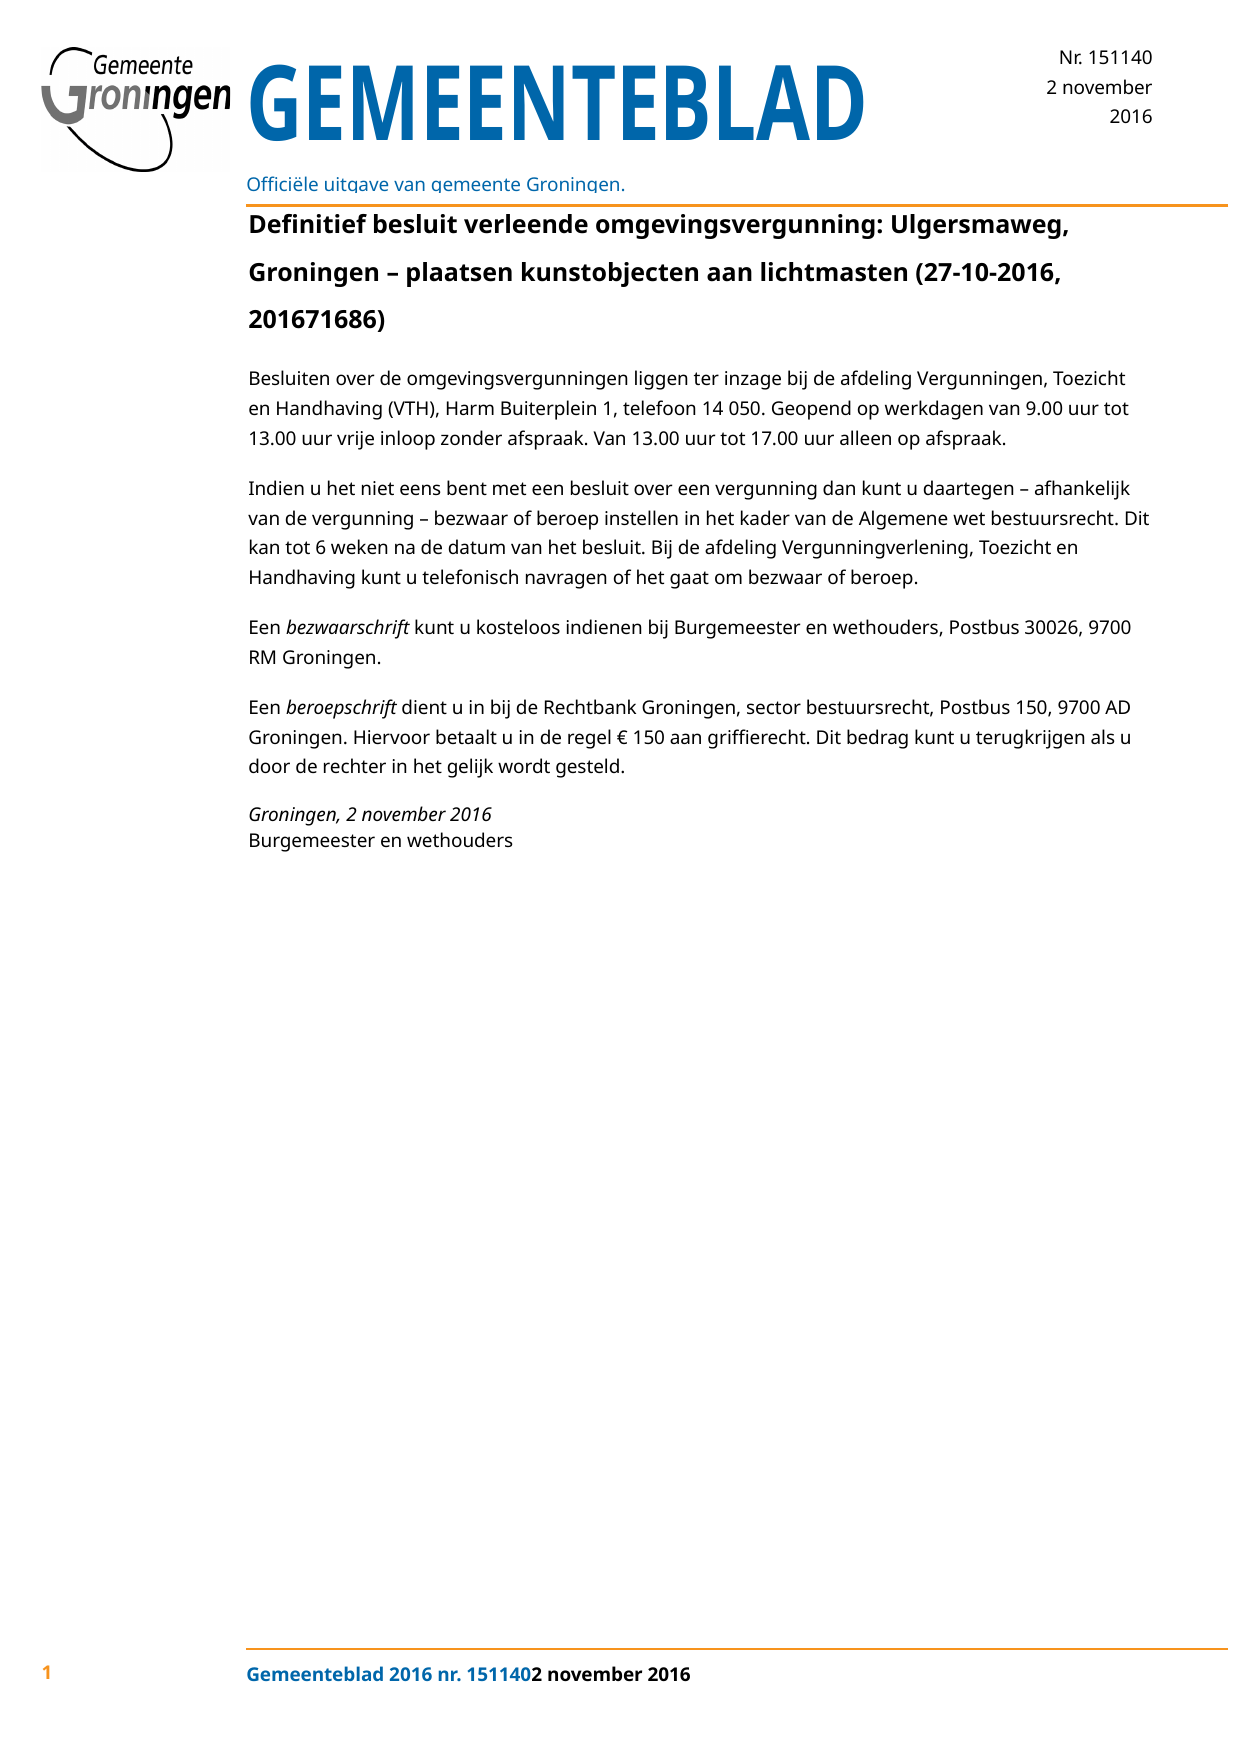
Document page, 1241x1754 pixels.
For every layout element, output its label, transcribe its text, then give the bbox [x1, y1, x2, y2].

text Indien u het niet eens bent met een besluit over een vergunning dan kunt u daartegen – afhankelijk van de vergunning – bezwaar of beroep instellen in het kader van de Algemene wet bestuursrecht. Dit kan tot 6 weken na de datum van het besluit. Bij de afdeling Vergunningverlening, Toezicht en Handhaving kunt u telefonisch navragen of het gaat om bezwaar of beroep. [248, 475, 1152, 589]
text Burgemeester en wethouders [248, 827, 1152, 853]
text Besluiten over de omgevingsvergunningen liggen ter inzage bij de afdeling Vergunningen, Toezicht en Handhaving (VTH), Harm Buiterplein 1, telefoon 14 050. Geopend op werkdagen van 9.00 uur tot 13.00 uur vrije inloop zonder afspraak. Van 13.00 uur tot 17.00 uur alleen op afspraak. [248, 366, 1152, 450]
text Een beroepschrift dient u in bij de Rechtbank Groningen, sector bestuursrecht, Postbus 150, 9700 AD Groningen. Hiervoor betaalt u in de regel € 150 aan griffierecht. Dit bedrag kunt u terugkrijgen als u door de rechter in het gelijk wordt gesteld. [248, 694, 1152, 779]
picture [41, 47, 231, 172]
text Groningen, 2 november 2016 [248, 801, 1152, 827]
text Een bezwaarschrift kunt u kosteloos indienen bij Burgemeester en wethouders, Postbus 30026, 9700 RM Groningen. [248, 614, 1152, 669]
text Definitief besluit verleende omgevingsvergunning: Ulgersmaweg, Groningen – plaatsen kunstobjecten aan lichtmasten (27-10-2016, 201671686) [248, 207, 1152, 336]
